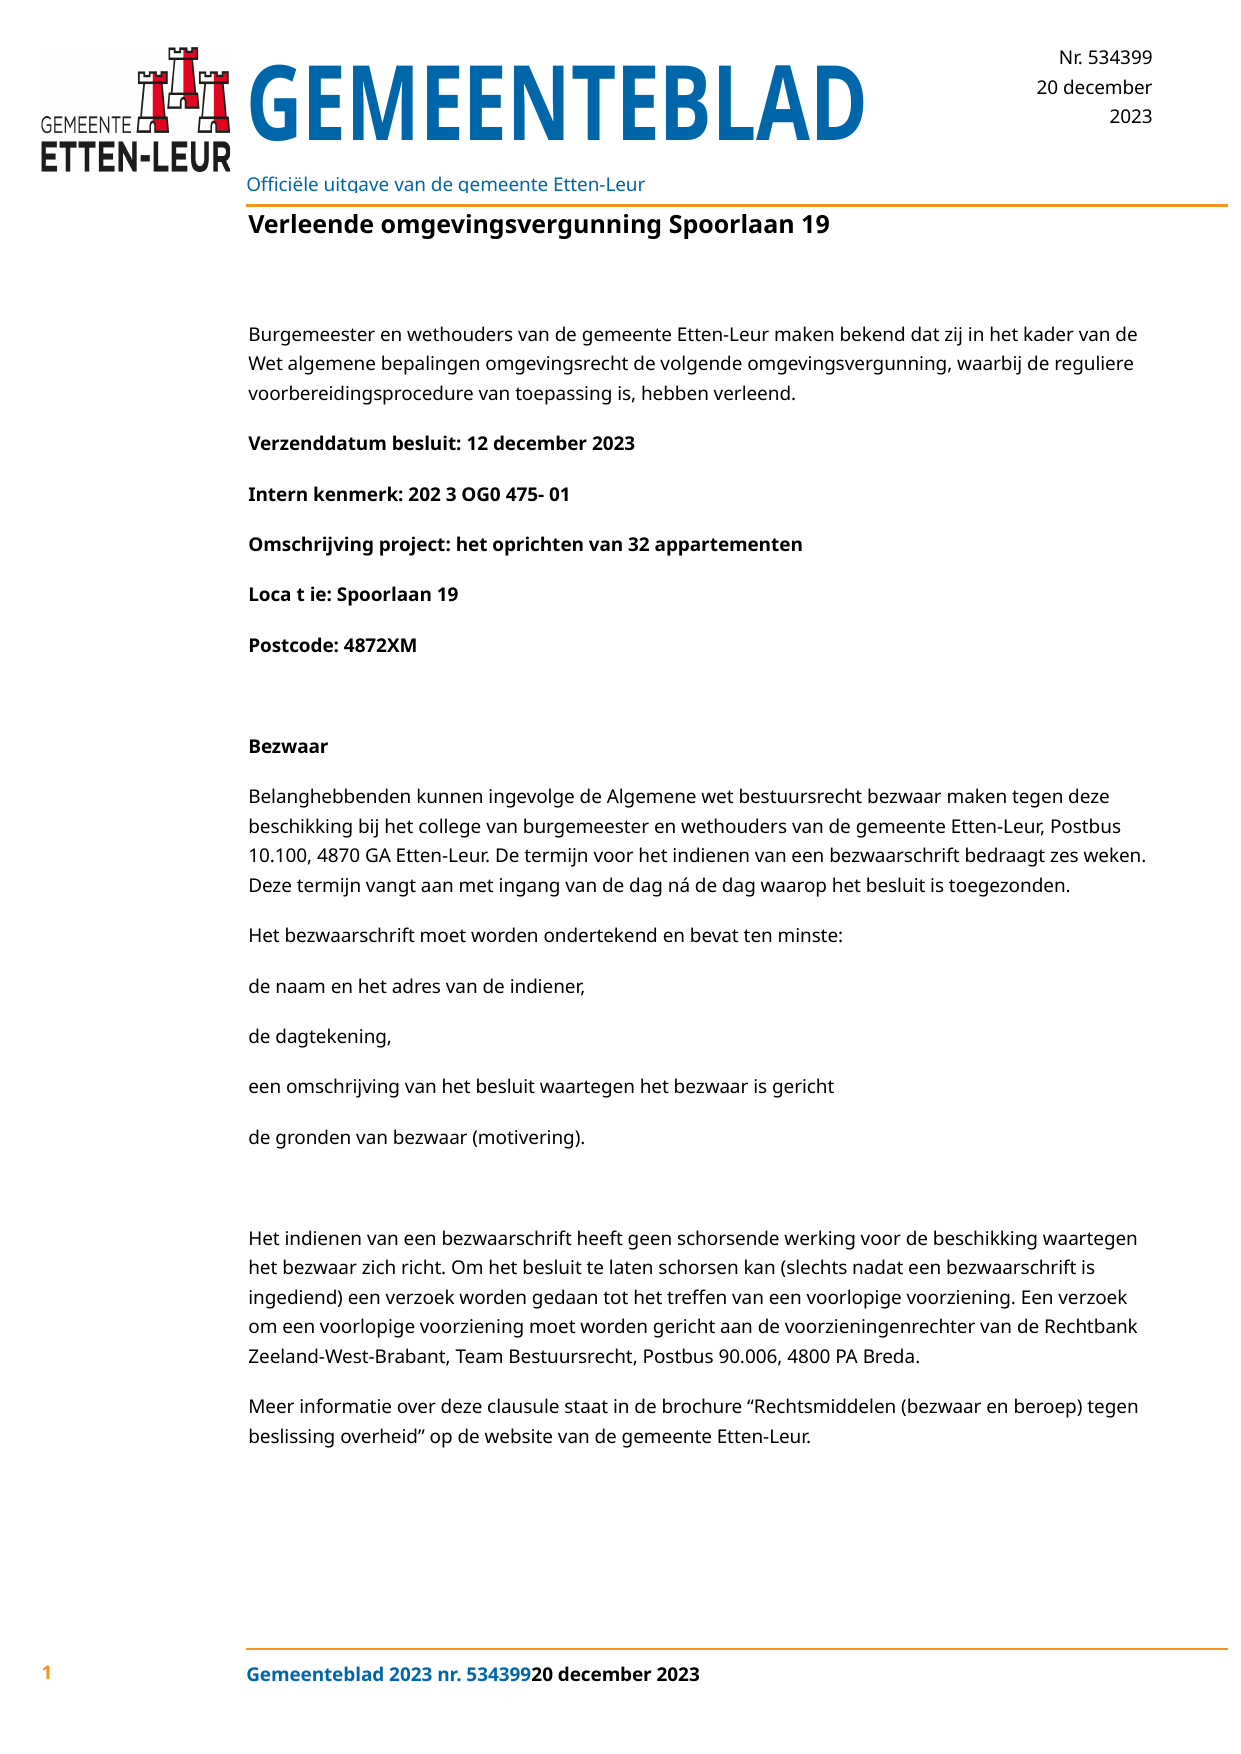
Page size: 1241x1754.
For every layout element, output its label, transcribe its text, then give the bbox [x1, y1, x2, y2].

text Intern kenmerk: 202 3 OG0 475- 01 [248, 481, 1152, 506]
text een omschrijving van het besluit waartegen het bezwaar is gericht [248, 1074, 1152, 1099]
text de naam en het adres van de indiener, [248, 973, 1152, 998]
text Verzenddatum besluit: 12 december 2023 [248, 430, 1152, 456]
text Loca t ie: Spoorlaan 19 [248, 582, 1152, 607]
text de gronden van bezwaar (motivering). [248, 1124, 1152, 1150]
text Postcode: 4872XM [248, 632, 1152, 658]
text Burgemeester en wethouders van de gemeente Etten-Leur maken bekend dat zij in het kader van de Wet algemene bepalingen omgevingsrecht de volgende omgevingsvergunning, waarbij de reguliere voorbereidingsprocedure van toepassing is, hebben verleend. [248, 321, 1152, 406]
text de dagtekening, [248, 1023, 1152, 1049]
text Belanghebbenden kunnen ingevolge de Algemene wet bestuursrecht bezwaar maken tegen deze beschikking bij het college van burgemeester en wethouders van de gemeente Etten-Leur, Postbus 10.100, 4870 GA Etten-Leur. De termijn voor het indienen van een bezwaarschrift bedraagt zes weken. Deze termijn vangt aan met ingang van de dag ná de dag waarop het besluit is toegezonden. [248, 783, 1152, 898]
text Meer informatie over deze clausule staat in de brochure “Rechtsmiddelen (bezwaar en beroep) tegen beslissing overheid” op de website van de gemeente Etten-Leur. [248, 1394, 1152, 1449]
text Omschrijving project: het oprichten van 32 appartementen [248, 531, 1152, 557]
picture [41, 47, 231, 172]
text Het indienen van een bezwaarschrift heeft geen schorsende werking voor de beschikking waartegen het bezwaar zich richt. Om het besluit te laten schorsen kan (slechts nadat een bezwaarschrift is ingediend) een verzoek worden gedaan tot het treffen van een voorlopige voorziening. Een verzoek om een voorlopige voorziening moet worden gericht aan de voorzieningenrechter van de Rechtbank Zeeland-West-Brabant, Team Bestuursrecht, Postbus 90.006, 4800 PA Breda. [248, 1225, 1152, 1369]
text Verleende omgevingsvergunning Spoorlaan 19 [248, 207, 1152, 241]
text Het bezwaarschrift moet worden ondertekend en bevat ten minste: [248, 922, 1152, 948]
text Bezwaar [248, 733, 1152, 758]
